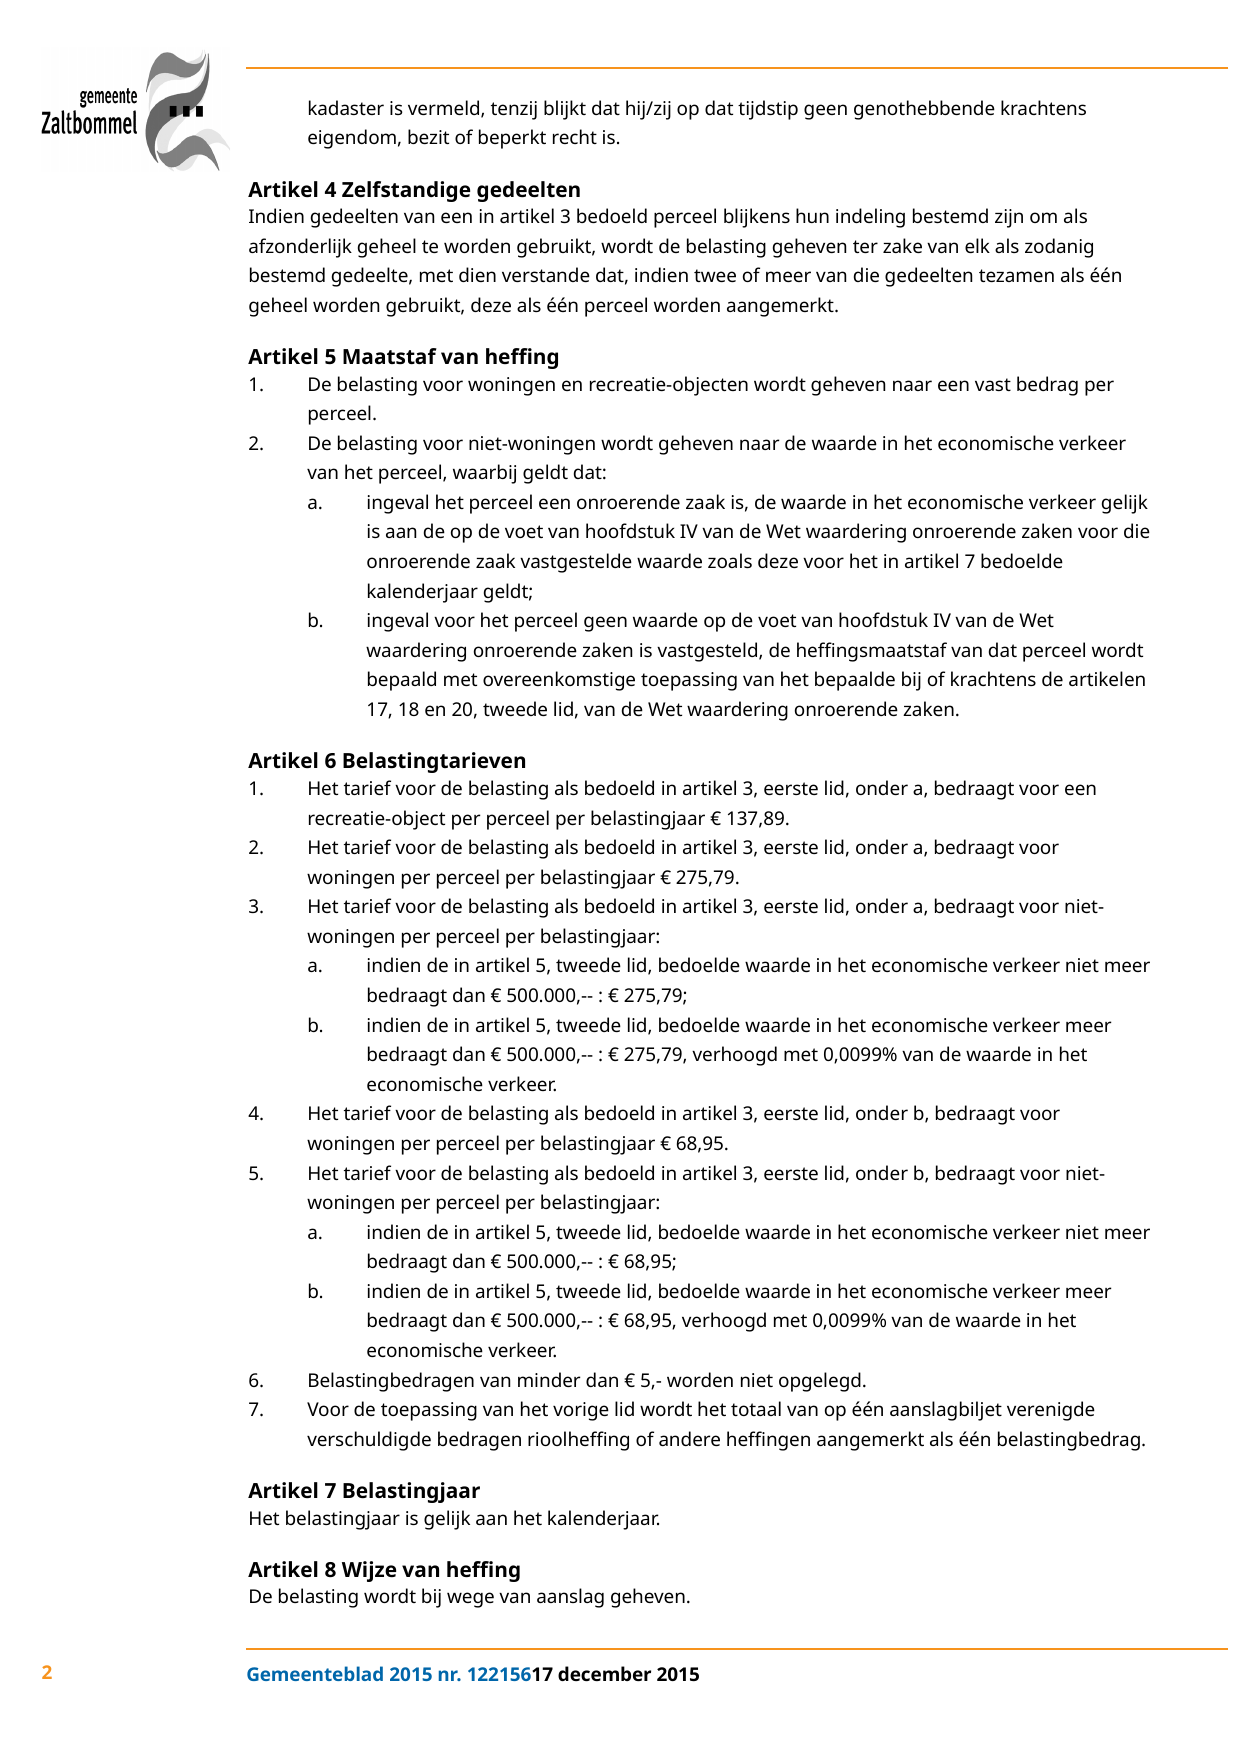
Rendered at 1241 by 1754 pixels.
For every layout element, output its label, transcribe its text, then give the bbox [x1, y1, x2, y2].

list Belastingbedragen van minder dan € 5,- worden niet opgelegd. [248, 1367, 1152, 1392]
text Artikel 8 Wijze van heffing [248, 1555, 1152, 1584]
list indien de in artikel 5, tweede lid, bedoelde waarde in het economische verkeer niet meer bedraagt dan € 500.000,-- : € 275,79; [307, 953, 1152, 1008]
text Artikel 7 Belastingjaar [248, 1476, 1152, 1505]
text Artikel 6 Belastingtarieven [248, 747, 1152, 775]
list Het tarief voor de belasting als bedoeld in artikel 3, eerste lid, onder a, bedraagt voor niet-woningen per perceel per belastingjaar: [248, 893, 1152, 949]
list ingeval het perceel een onroerende zaak is, de waarde in het economische verkeer gelijk is aan de op de voet van hoofdstuk IV van de Wet waardering onroerende zaken voor die onroerende zaak vastgestelde waarde zoals deze voor het in artikel 7 bedoelde kalenderjaar geldt; [307, 489, 1152, 604]
text Artikel 4 Zelfstandige gedeelten [248, 175, 1152, 203]
text Indien gedeelten van een in artikel 3 bedoeld perceel blijkens hun indeling bestemd zijn om als afzonderlijk geheel te worden gebruikt, wordt de belasting geheven ter zake van elk als zodanig bestemd gedeelte, met dien verstande dat, indien twee of meer van die gedeelten tezamen als één geheel worden gebruikt, deze als één perceel worden aangemerkt. [248, 203, 1152, 318]
picture [41, 47, 231, 172]
list De belasting voor woningen en recreatie-objecten wordt geheven naar een vast bedrag per perceel. [248, 371, 1152, 426]
list ingeval voor het perceel geen waarde op de voet van hoofdstuk IV van de Wet waardering onroerende zaken is vastgesteld, de heffingsmaatstaf van dat perceel wordt bepaald met overeenkomstige toepassing van het bepaalde bij of krachtens de artikelen 17, 18 en 20, tweede lid, van de Wet waardering onroerende zaken. [307, 607, 1152, 722]
text Het belastingjaar is gelijk aan het kalenderjaar. [248, 1505, 1152, 1531]
list De belasting voor niet-woningen wordt geheven naar de waarde in het economische verkeer van het perceel, waarbij geldt dat: [248, 430, 1152, 485]
list indien de in artikel 5, tweede lid, bedoelde waarde in het economische verkeer niet meer bedraagt dan € 500.000,-- : € 68,95; [307, 1219, 1152, 1274]
list Het tarief voor de belasting als bedoeld in artikel 3, eerste lid, onder b, bedraagt voor woningen per perceel per belastingjaar € 68,95. [248, 1101, 1152, 1156]
list Het tarief voor de belasting als bedoeld in artikel 3, eerste lid, onder b, bedraagt voor niet-woningen per perceel per belastingjaar: [248, 1160, 1152, 1215]
list Het tarief voor de belasting als bedoeld in artikel 3, eerste lid, onder a, bedraagt voor een recreatie-object per perceel per belastingjaar € 137,89. [248, 775, 1152, 830]
list indien de in artikel 5, tweede lid, bedoelde waarde in het economische verkeer meer bedraagt dan € 500.000,-- : € 275,79, verhoogd met 0,0099% van de waarde in het economische verkeer. [307, 1012, 1152, 1097]
text De belasting wordt bij wege van aanslag geheven. [248, 1584, 1152, 1609]
list kadaster is vermeld, tenzij blijkt dat hij/zij op dat tijdstip geen genothebbende krachtens eigendom, bezit of beperkt recht is. [248, 95, 1152, 150]
list indien de in artikel 5, tweede lid, bedoelde waarde in het economische verkeer meer bedraagt dan € 500.000,-- : € 68,95, verhoogd met 0,0099% van de waarde in het economische verkeer. [307, 1278, 1152, 1363]
list Voor de toepassing van het vorige lid wordt het totaal van op één aanslagbiljet verenigde verschuldigde bedragen rioolheffing of andere heffingen aangemerkt als één belastingbedrag. [248, 1396, 1152, 1452]
text Artikel 5 Maatstaf van heffing [248, 342, 1152, 371]
list Het tarief voor de belasting als bedoeld in artikel 3, eerste lid, onder a, bedraagt voor woningen per perceel per belastingjaar € 275,79. [248, 834, 1152, 889]
